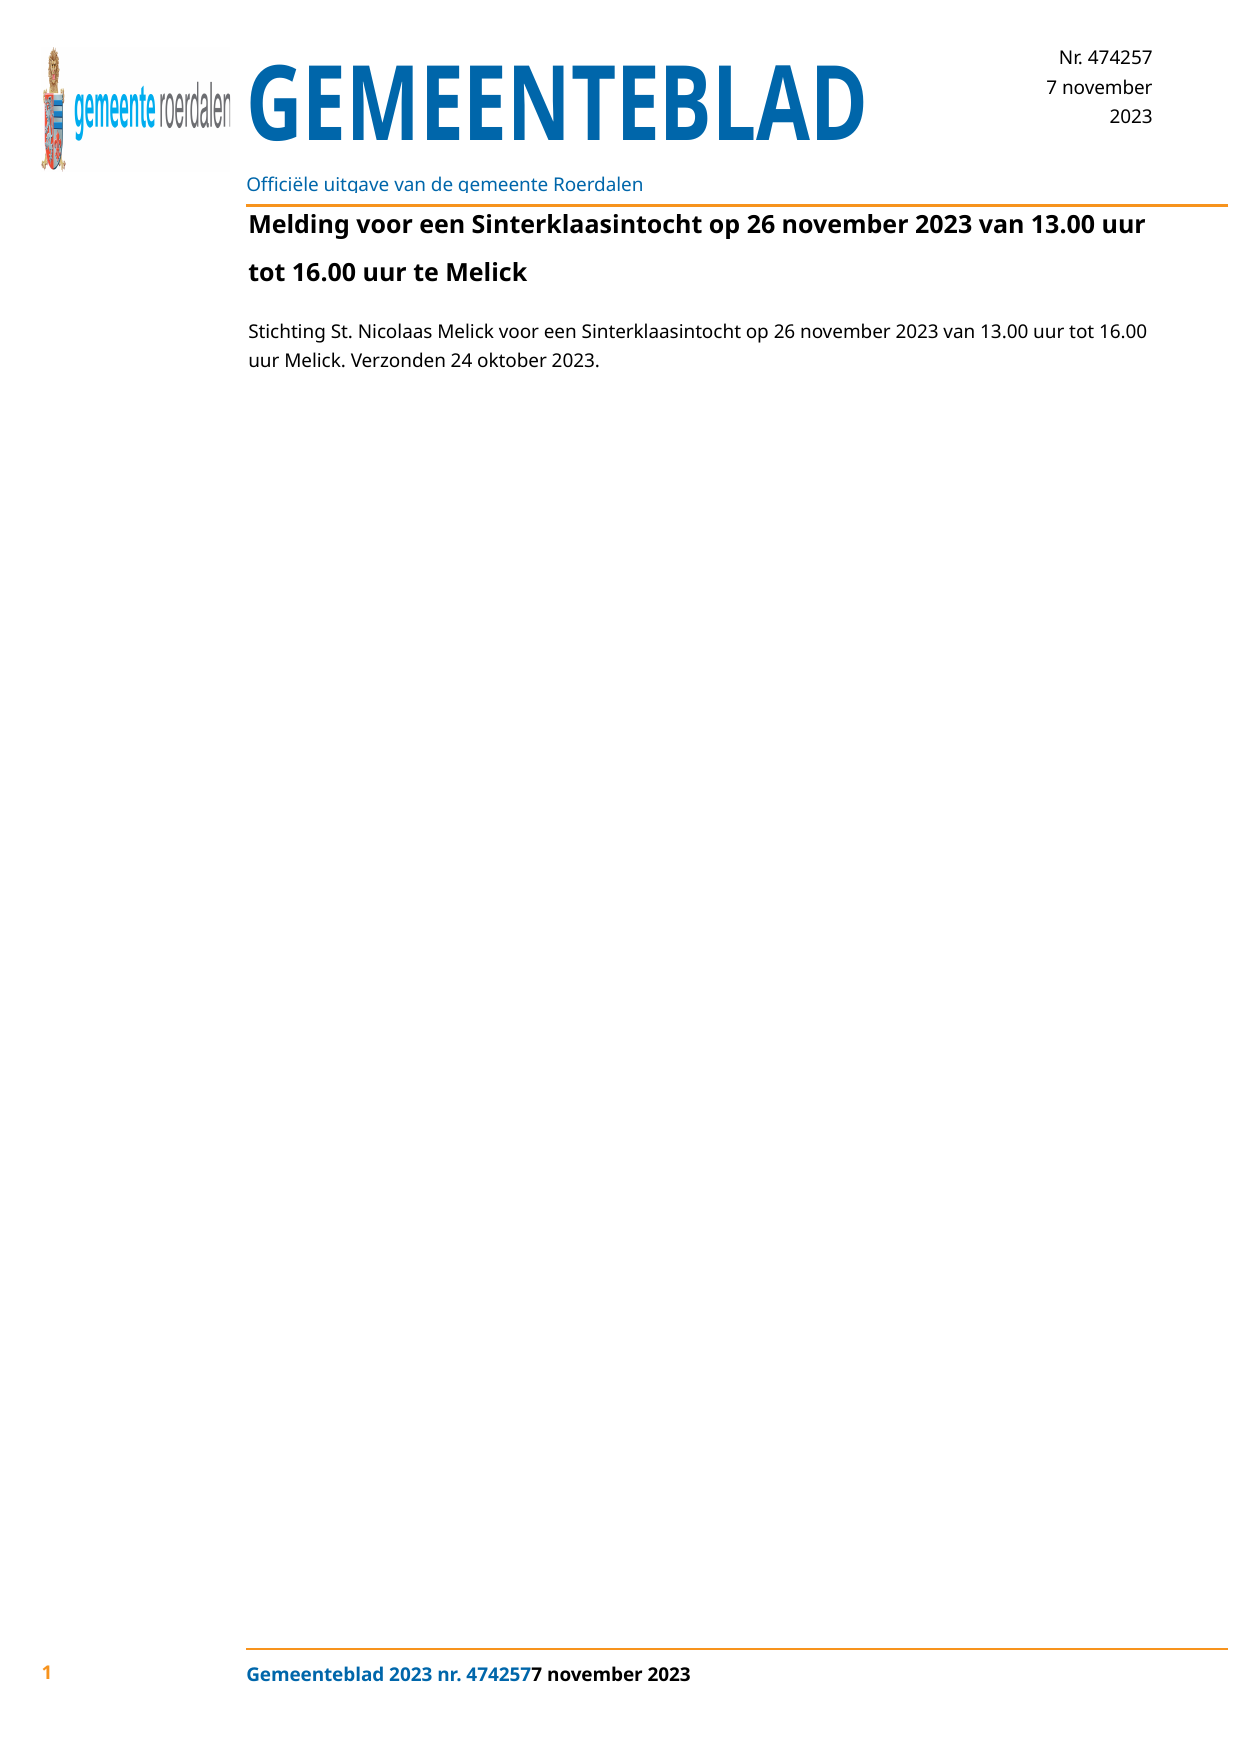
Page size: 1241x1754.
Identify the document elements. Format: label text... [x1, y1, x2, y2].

text Melding voor een Sinterklaasintocht op 26 november 2023 van 13.00 uur tot 16.00 uur te Melick [248, 207, 1152, 288]
picture [41, 47, 231, 172]
text Stichting St. Nicolaas Melick voor een Sinterklaasintocht op 26 november 2023 van 13.00 uur tot 16.00 uur Melick. Verzonden 24 oktober 2023. [248, 318, 1152, 373]
